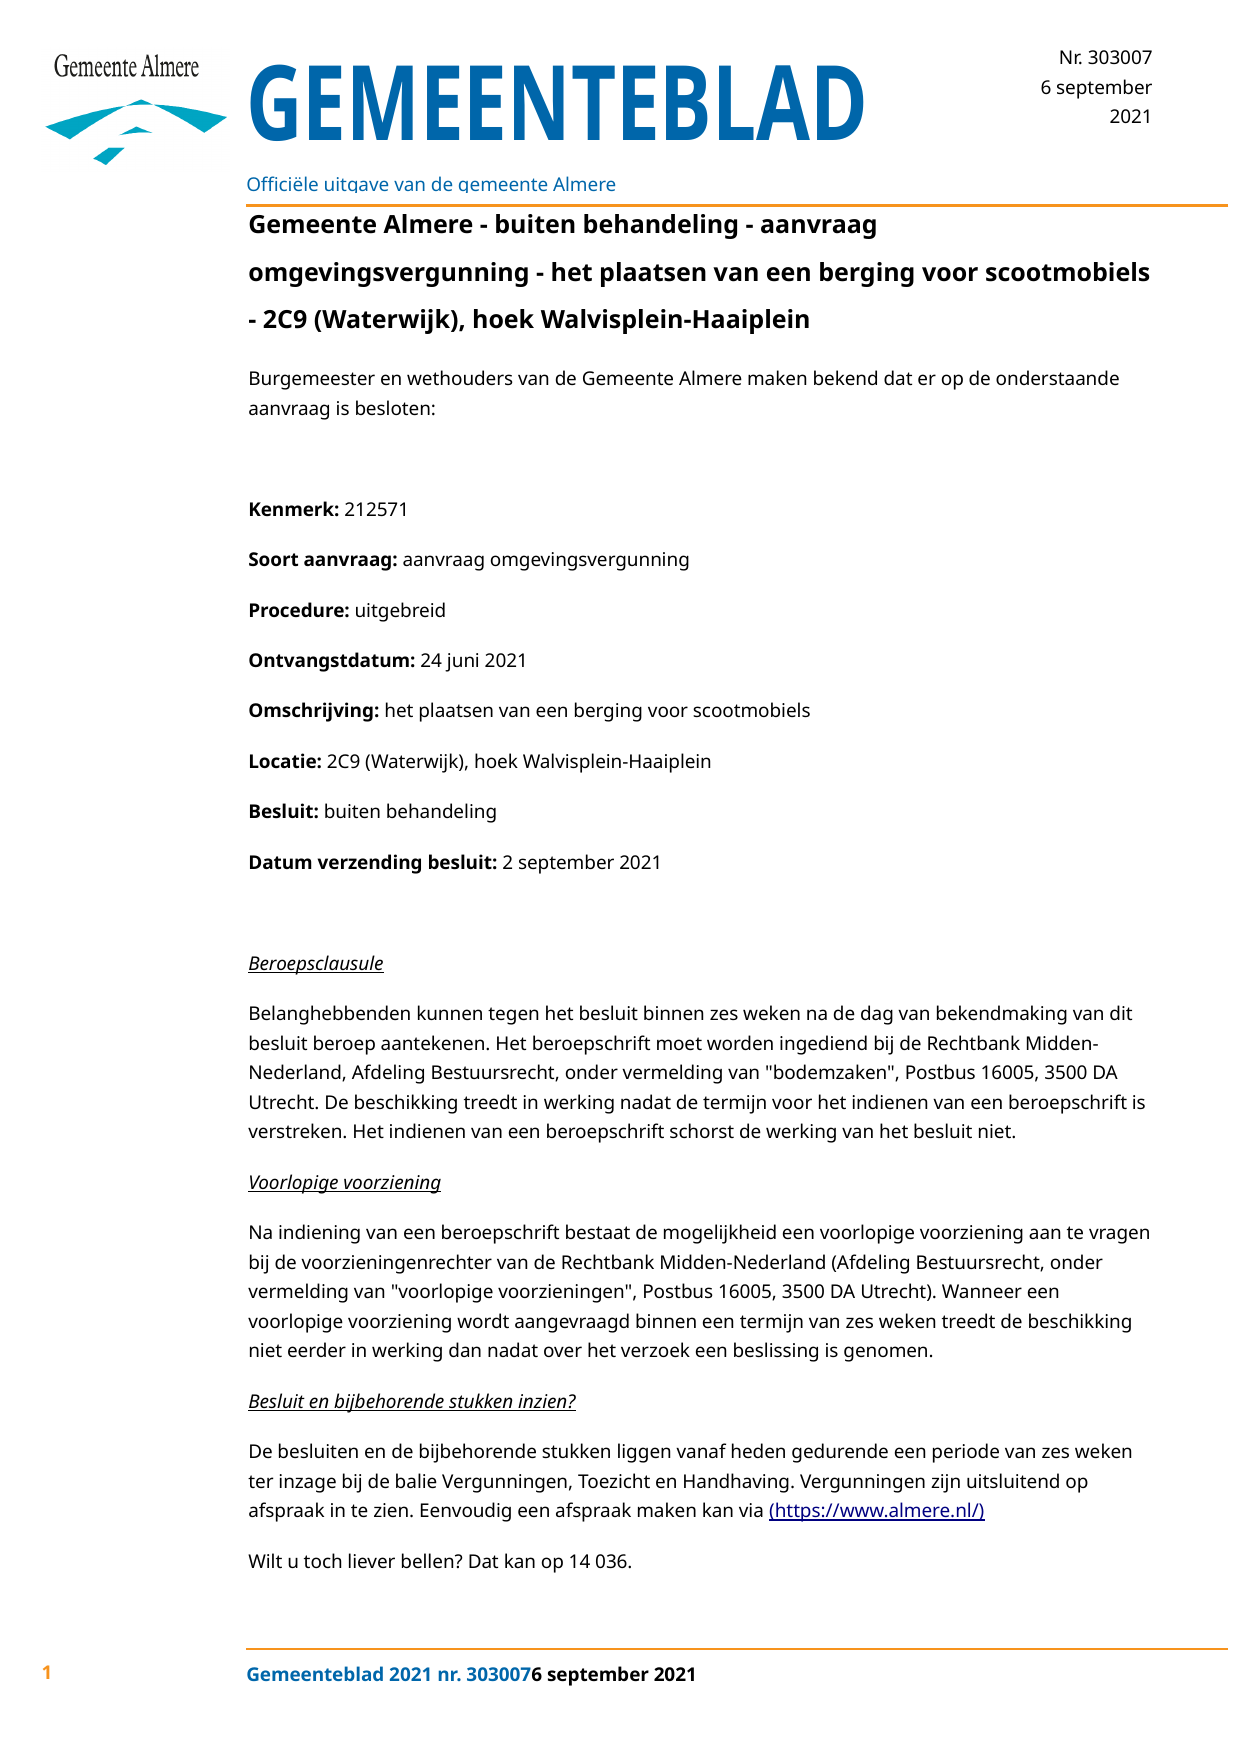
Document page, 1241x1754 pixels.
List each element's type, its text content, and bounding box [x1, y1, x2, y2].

text Locatie: 2C9 (Waterwijk), hoek Walvisplein-Haaiplein [248, 748, 1152, 774]
text Voorlopige voorziening [248, 1169, 1152, 1194]
text Datum verzending besluit: 2 september 2021 [248, 849, 1152, 874]
text Ontvangstdatum: 24 juni 2021 [248, 647, 1152, 673]
text Soort aanvraag: aanvraag omgevingsvergunning [248, 546, 1152, 572]
text Procedure: uitgebreid [248, 597, 1152, 622]
text Na indiening van een beroepschrift bestaat de mogelijkheid een voorlopige voorziening aan te vragen bij de voorzieningenrechter van de Rechtbank Midden-Nederland (Afdeling Bestuursrecht, onder vermelding van "voorlopige voorzieningen", Postbus 16005, 3500 DA Utrecht). Wanneer een voorlopige voorziening wordt aangevraagd binnen een termijn van zes weken treedt de beschikking niet eerder in werking dan nadat over het verzoek een beslissing is genomen. [248, 1219, 1152, 1363]
text Besluit: buiten behandeling [248, 798, 1152, 824]
text De besluiten en de bijbehorende stukken liggen vanaf heden gedurende een periode van zes weken ter inzage bij de balie Vergunningen, Toezicht en Handhaving. Vergunningen zijn uitsluitend op afspraak in te zien. Eenvoudig een afspraak maken kan via (https://www.almere.nl/) [248, 1438, 1152, 1523]
text Wilt u toch liever bellen? Dat kan op 14 036. [248, 1548, 1152, 1574]
text Omschrijving: het plaatsen van een berging voor scootmobiels [248, 698, 1152, 723]
picture [41, 47, 231, 172]
text Gemeente Almere - buiten behandeling - aanvraag omgevingsvergunning - het plaatsen van een berging voor scootmobiels - 2C9 (Waterwijk), hoek Walvisplein-Haaiplein [248, 207, 1152, 336]
text Burgemeester en wethouders van de Gemeente Almere maken bekend dat er op de onderstaande aanvraag is besloten: [248, 366, 1152, 421]
text Besluit en bijbehorende stukken inzien? [248, 1388, 1152, 1414]
text Beroepsclausule [248, 950, 1152, 975]
text Kenmerk: 212571 [248, 496, 1152, 522]
text Belanghebbenden kunnen tegen het besluit binnen zes weken na de dag van bekendmaking van dit besluit beroep aantekenen. Het beroepschrift moet worden ingediend bij de Rechtbank Midden-Nederland, Afdeling Bestuursrecht, onder vermelding van "bodemzaken", Postbus 16005, 3500 DA Utrecht. De beschikking treedt in werking nadat de termijn voor het indienen van een beroepschrift is verstreken. Het indienen van een beroepschrift schorst de werking van het besluit niet. [248, 1000, 1152, 1144]
